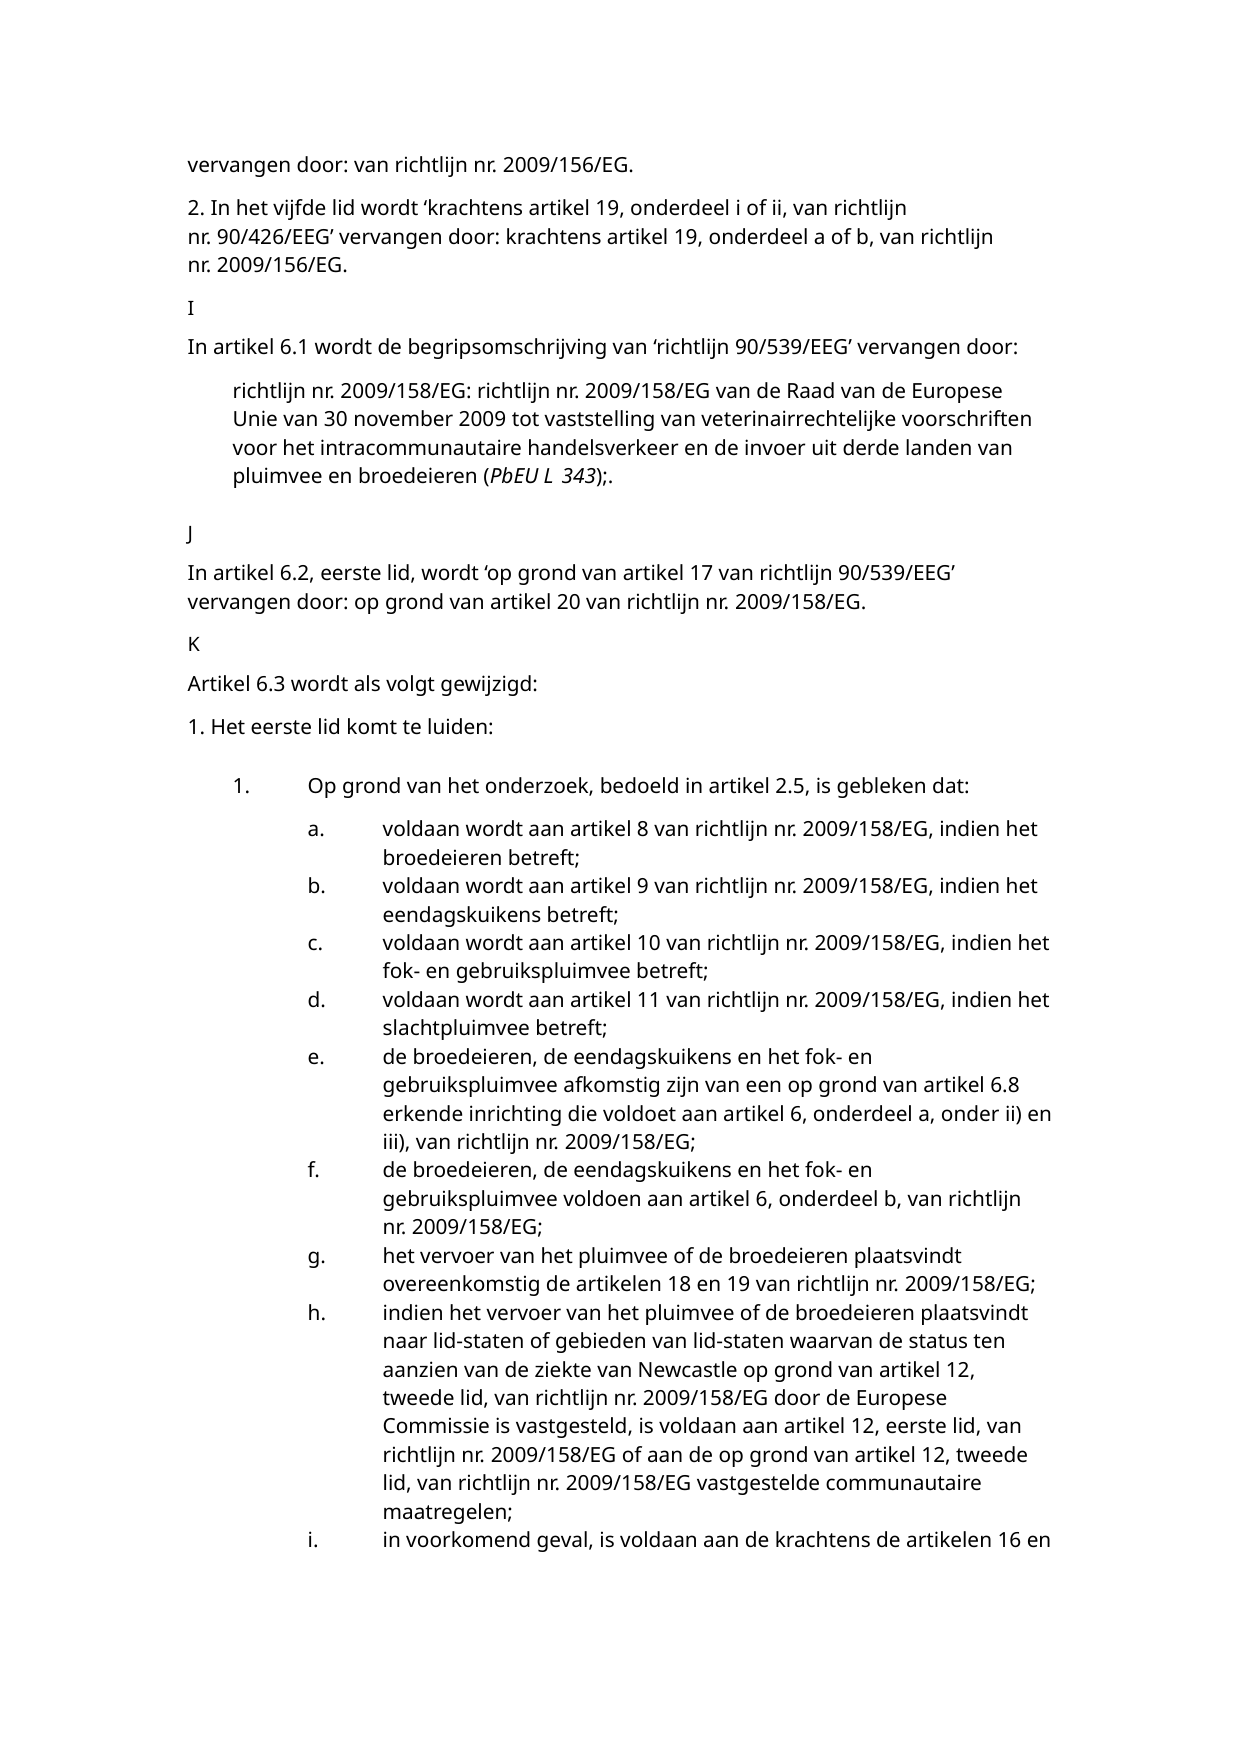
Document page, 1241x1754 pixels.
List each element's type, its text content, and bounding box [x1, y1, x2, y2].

list voldaan wordt aan artikel 8 van richtlijn nr. 2009/158/EG, indien het broedeieren betreft; [307, 814, 1053, 871]
list in voorkomend geval, is voldaan aan de krachtens de artikelen 16 en [307, 1525, 1053, 1554]
text 1. Het eerste lid komt te luiden: [187, 712, 1053, 741]
text In artikel 6.1 wordt de begripsomschrijving van ‘richtlijn 90/539/EEG’ vervangen door: [187, 332, 1053, 361]
list de broedeieren, de eendagskuikens en het fok- en gebruikspluimvee voldoen aan artikel 6, onderdeel b, van richtlijn nr. 2009/158/EG; [307, 1156, 1053, 1241]
text 2. In het vijfde lid wordt ‘krachtens artikel 19, onderdeel i of ii, van richtlijn nr. 90/426/EEG’ vervangen door: krachtens artikel 19, onderdeel a of b, van richtlijn nr. 2009/156/EG. [187, 193, 1053, 279]
list het vervoer van het pluimvee of de broedeieren plaatsvindt overeenkomstig de artikelen 18 en 19 van richtlijn nr. 2009/158/EG; [307, 1241, 1053, 1298]
list voldaan wordt aan artikel 9 van richtlijn nr. 2009/158/EG, indien het eendagskuikens betreft; [307, 871, 1053, 928]
text Artikel 6.3 wordt als volgt gewijzigd: [187, 669, 1053, 697]
text J [187, 520, 1053, 547]
list Op grond van het onderzoek, bedoeld in artikel 2.5, is gebleken dat: [232, 771, 1053, 799]
text vervangen door: van richtlijn nr. 2009/156/EG. [187, 150, 1053, 178]
list de broedeieren, de eendagskuikens en het fok- en gebruikspluimvee afkomstig zijn van een op grond van artikel 6.8 erkende inrichting die voldoet aan artikel 6, onderdeel a, onder ii) en iii), van richtlijn nr. 2009/158/EG; [307, 1042, 1053, 1156]
list indien het vervoer van het pluimvee of de broedeieren plaatsvindt naar lid-staten of gebieden van lid-staten waarvan de status ten aanzien van de ziekte van Newcastle op grond van artikel 12, tweede lid, van richtlijn nr. 2009/158/EG door de Europese Commissie is vastgesteld, is voldaan aan artikel 12, eerste lid, van richtlijn nr. 2009/158/EG of aan de op grond van artikel 12, tweede lid, van richtlijn nr. 2009/158/EG vastgestelde communautaire maatregelen; [307, 1298, 1053, 1525]
text K [187, 630, 1053, 657]
text richtlijn nr. 2009/158/EG: richtlijn nr. 2009/158/EG van de Raad van de Europese Unie van 30 november 2009 tot vaststelling van veterinairrechtelijke voorschriften voor het intracommunautaire handelsverkeer en de invoer uit derde landen van pluimvee en broedeieren (PbEU L 343);. [232, 376, 1053, 490]
text I [187, 294, 1053, 321]
list voldaan wordt aan artikel 11 van richtlijn nr. 2009/158/EG, indien het slachtpluimvee betreft; [307, 985, 1053, 1042]
text In artikel 6.2, eerste lid, wordt ‘op grond van artikel 17 van richtlijn 90/539/EEG’ vervangen door: op grond van artikel 20 van richtlijn nr. 2009/158/EG. [187, 558, 1053, 615]
list voldaan wordt aan artikel 10 van richtlijn nr. 2009/158/EG, indien het fok- en gebruikspluimvee betreft; [307, 928, 1053, 985]
